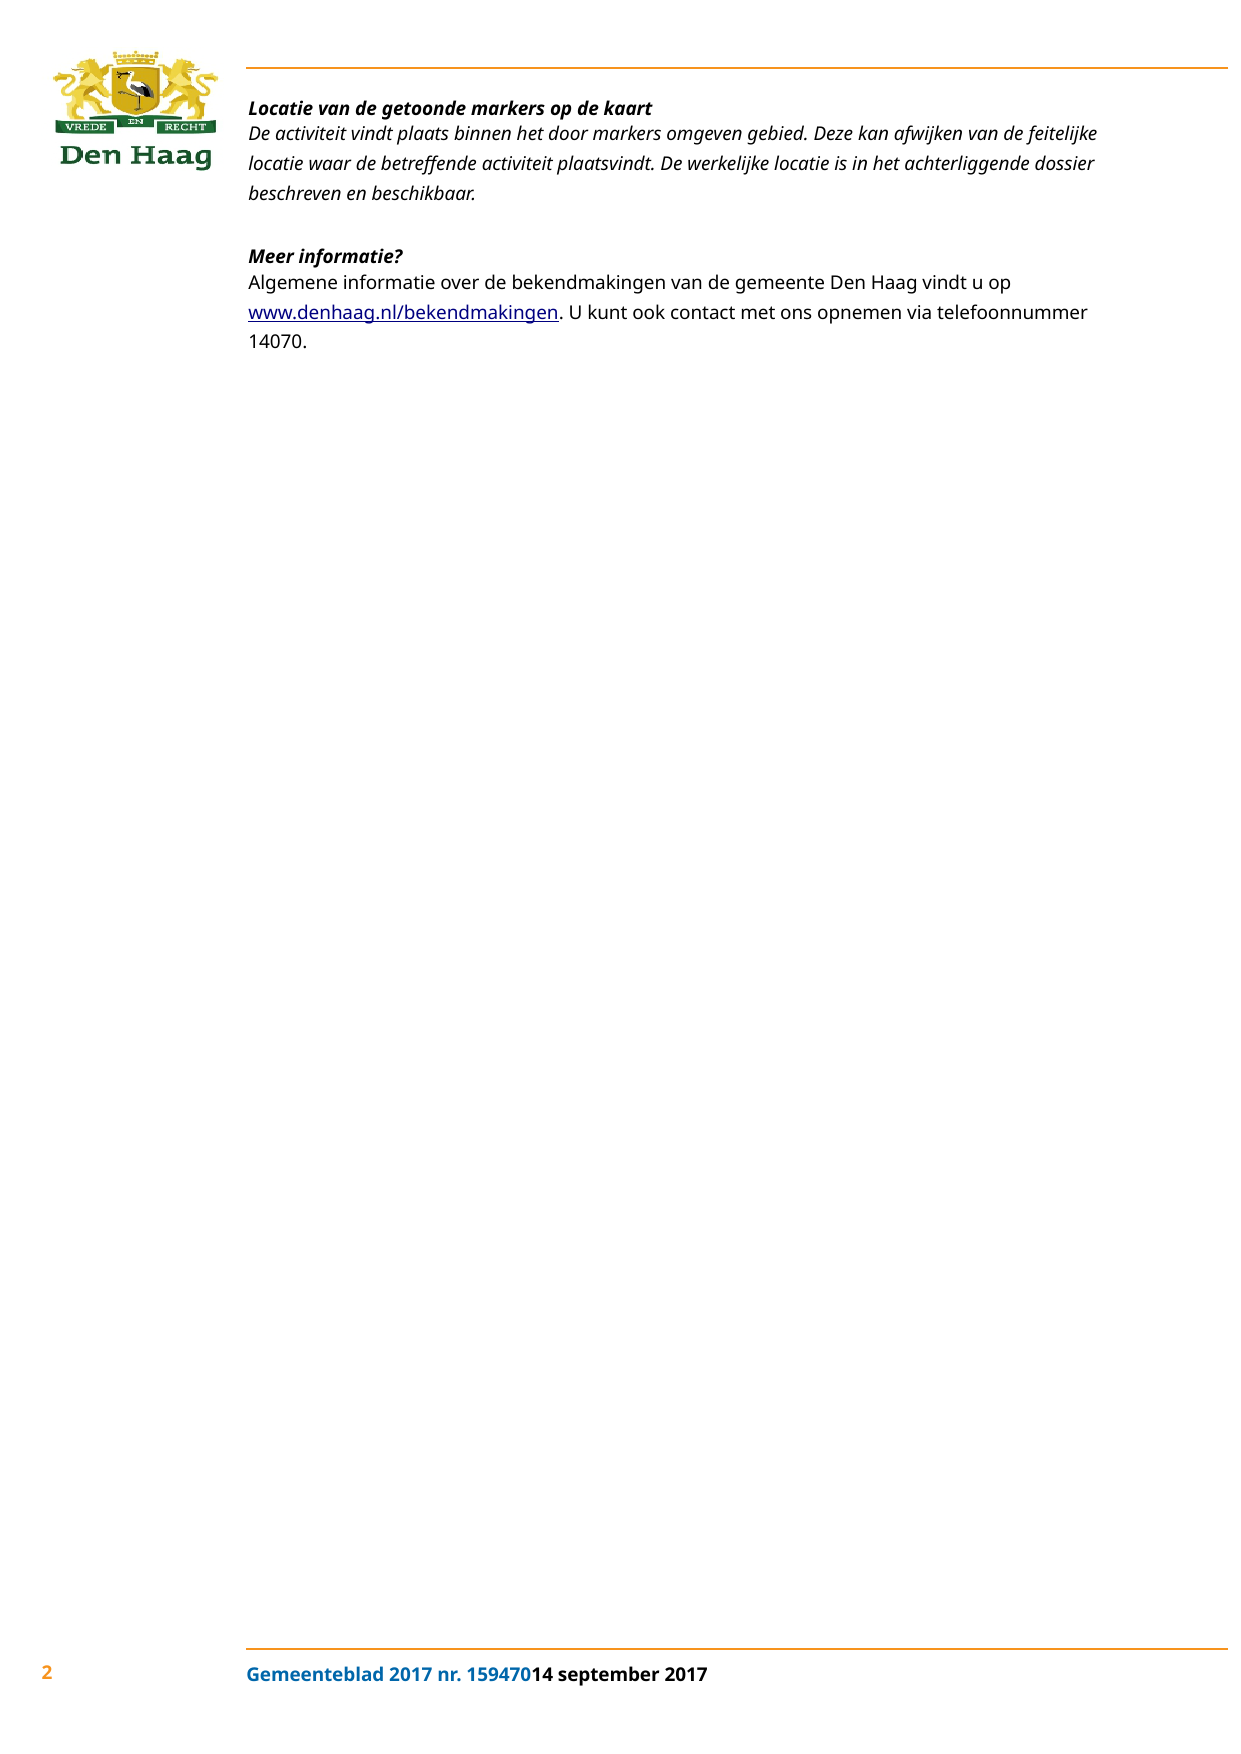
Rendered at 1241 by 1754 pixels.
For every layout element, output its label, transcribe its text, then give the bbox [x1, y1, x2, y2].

text Meer informatie? [248, 244, 1152, 269]
text De activiteit vindt plaats binnen het door markers omgeven gebied. Deze kan afwijken van de feitelijke locatie waar de betreffende activiteit plaatsvindt. De werkelijke locatie is in het achterliggende dossier beschreven en beschikbaar. [248, 121, 1152, 205]
text Algemene informatie over de bekendmakingen van de gemeente Den Haag vindt u op www.denhaag.nl/bekendmakingen. U kunt ook contact met ons opnemen via telefoonnummer 14070. [248, 269, 1152, 354]
picture [41, 47, 231, 172]
text Locatie van de getoonde markers op de kaart [248, 95, 1152, 121]
